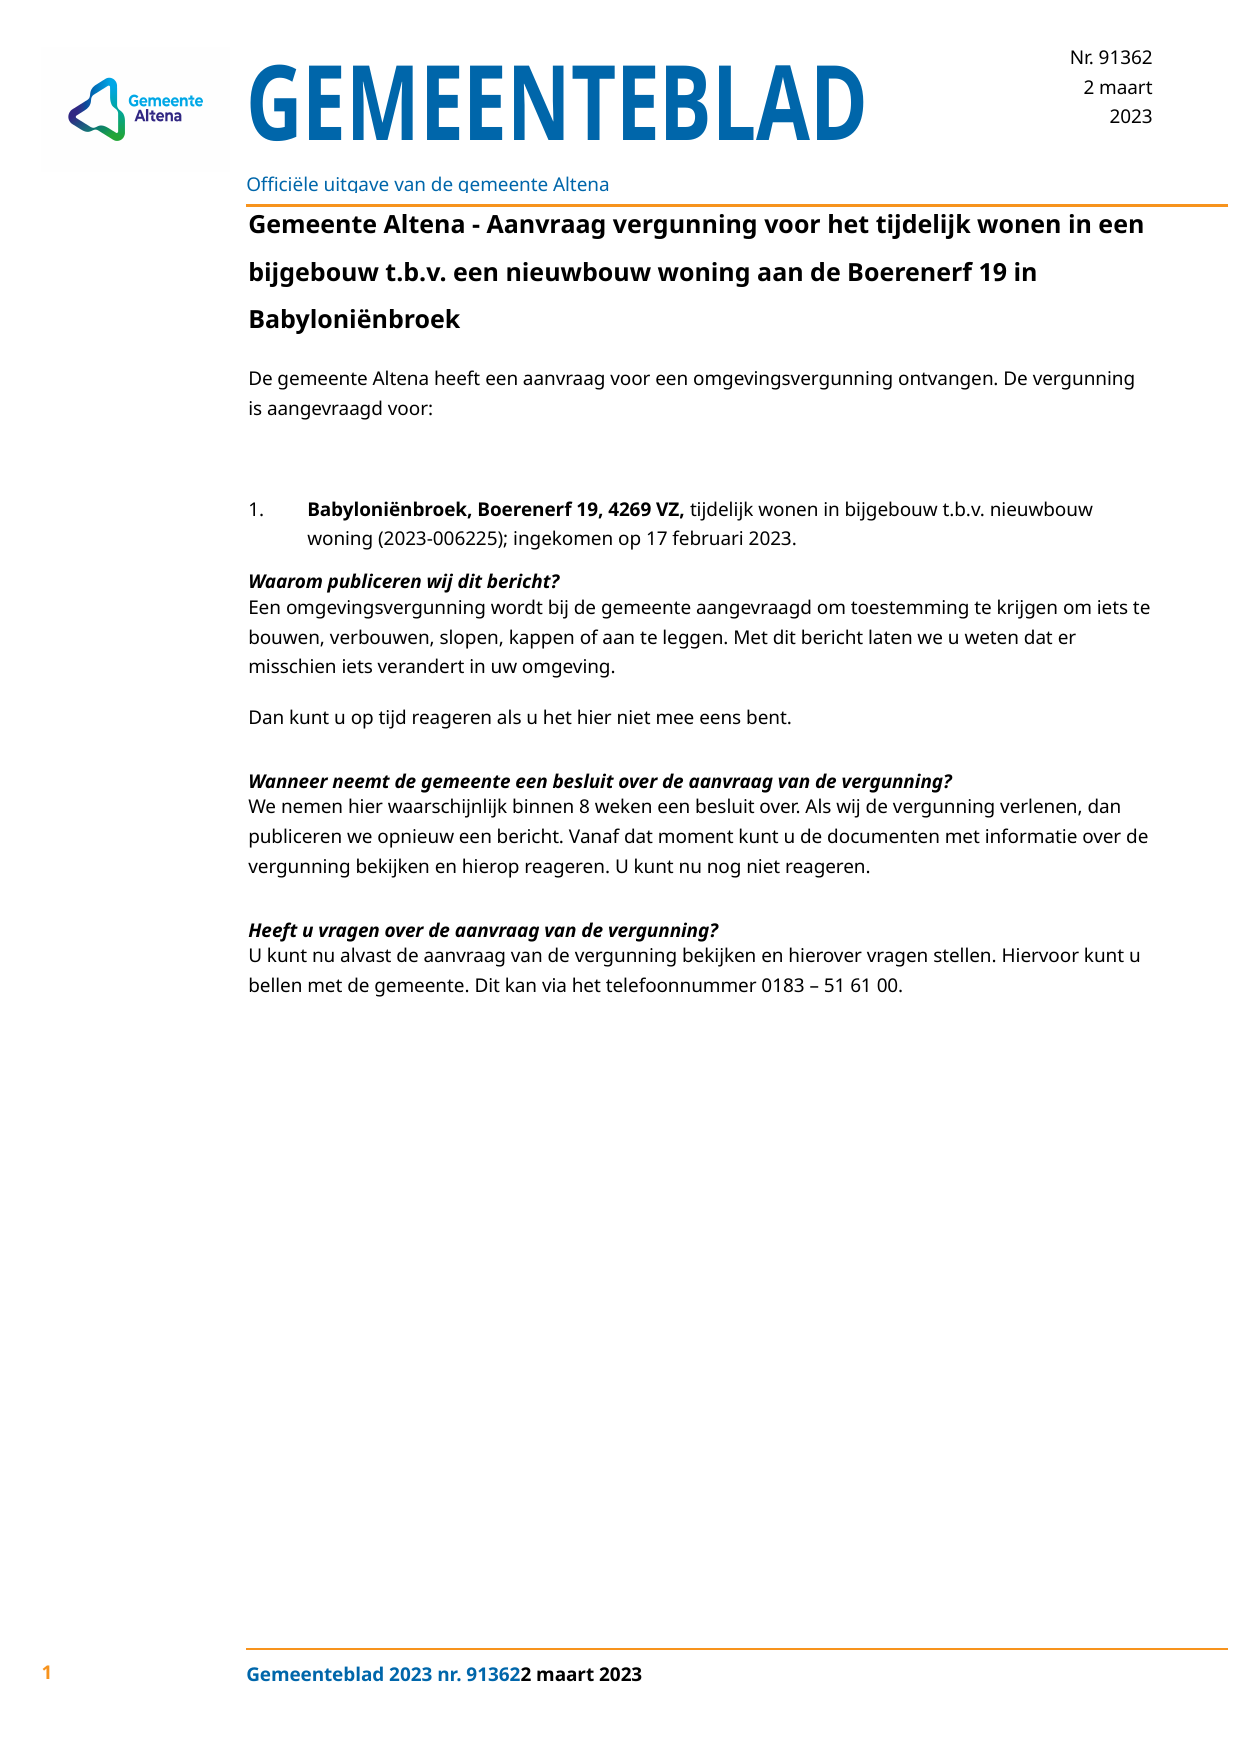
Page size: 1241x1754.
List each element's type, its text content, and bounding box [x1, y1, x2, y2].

text Heeft u vragen over de aanvraag van de vergunning? [248, 917, 1152, 942]
text De gemeente Altena heeft een aanvraag voor een omgevingsvergunning ontvangen. De vergunning is aangevraagd voor: [248, 366, 1152, 421]
text Waarom publiceren wij dit bericht? [248, 569, 1152, 594]
list Babyloniënbroek, Boerenerf 19, 4269 VZ, tijdelijk wonen in bijgebouw t.b.v. nieuwbouw woning (2023-006225); ingekomen op 17 februari 2023. [248, 496, 1152, 551]
text U kunt nu alvast de aanvraag van de vergunning bekijken en hierover vragen stellen. Hiervoor kunt u bellen met de gemeente. Dit kan via het telefoonnummer 0183 – 51 61 00. [248, 942, 1152, 998]
text Wanneer neemt de gemeente een besluit over de aanvraag van de vergunning? [248, 768, 1152, 794]
text Een omgevingsvergunning wordt bij de gemeente aangevraagd om toestemming te krijgen om iets te bouwen, verbouwen, slopen, kappen of aan te leggen. Met dit bericht laten we u weten dat er misschien iets verandert in uw omgeving. [248, 594, 1152, 679]
picture [41, 47, 231, 172]
text Gemeente Altena - Aanvraag vergunning voor het tijdelijk wonen in een bijgebouw t.b.v. een nieuwbouw woning aan de Boerenerf 19 in Babyloniënbroek [248, 207, 1152, 336]
text We nemen hier waarschijnlijk binnen 8 weken een besluit over. Als wij de vergunning verlenen, dan publiceren we opnieuw een bericht. Vanaf dat moment kunt u de documenten met informatie over de vergunning bekijken en hierop reageren. U kunt nu nog niet reageren. [248, 794, 1152, 878]
text Dan kunt u op tijd reageren als u het hier niet mee eens bent. [248, 704, 1152, 730]
